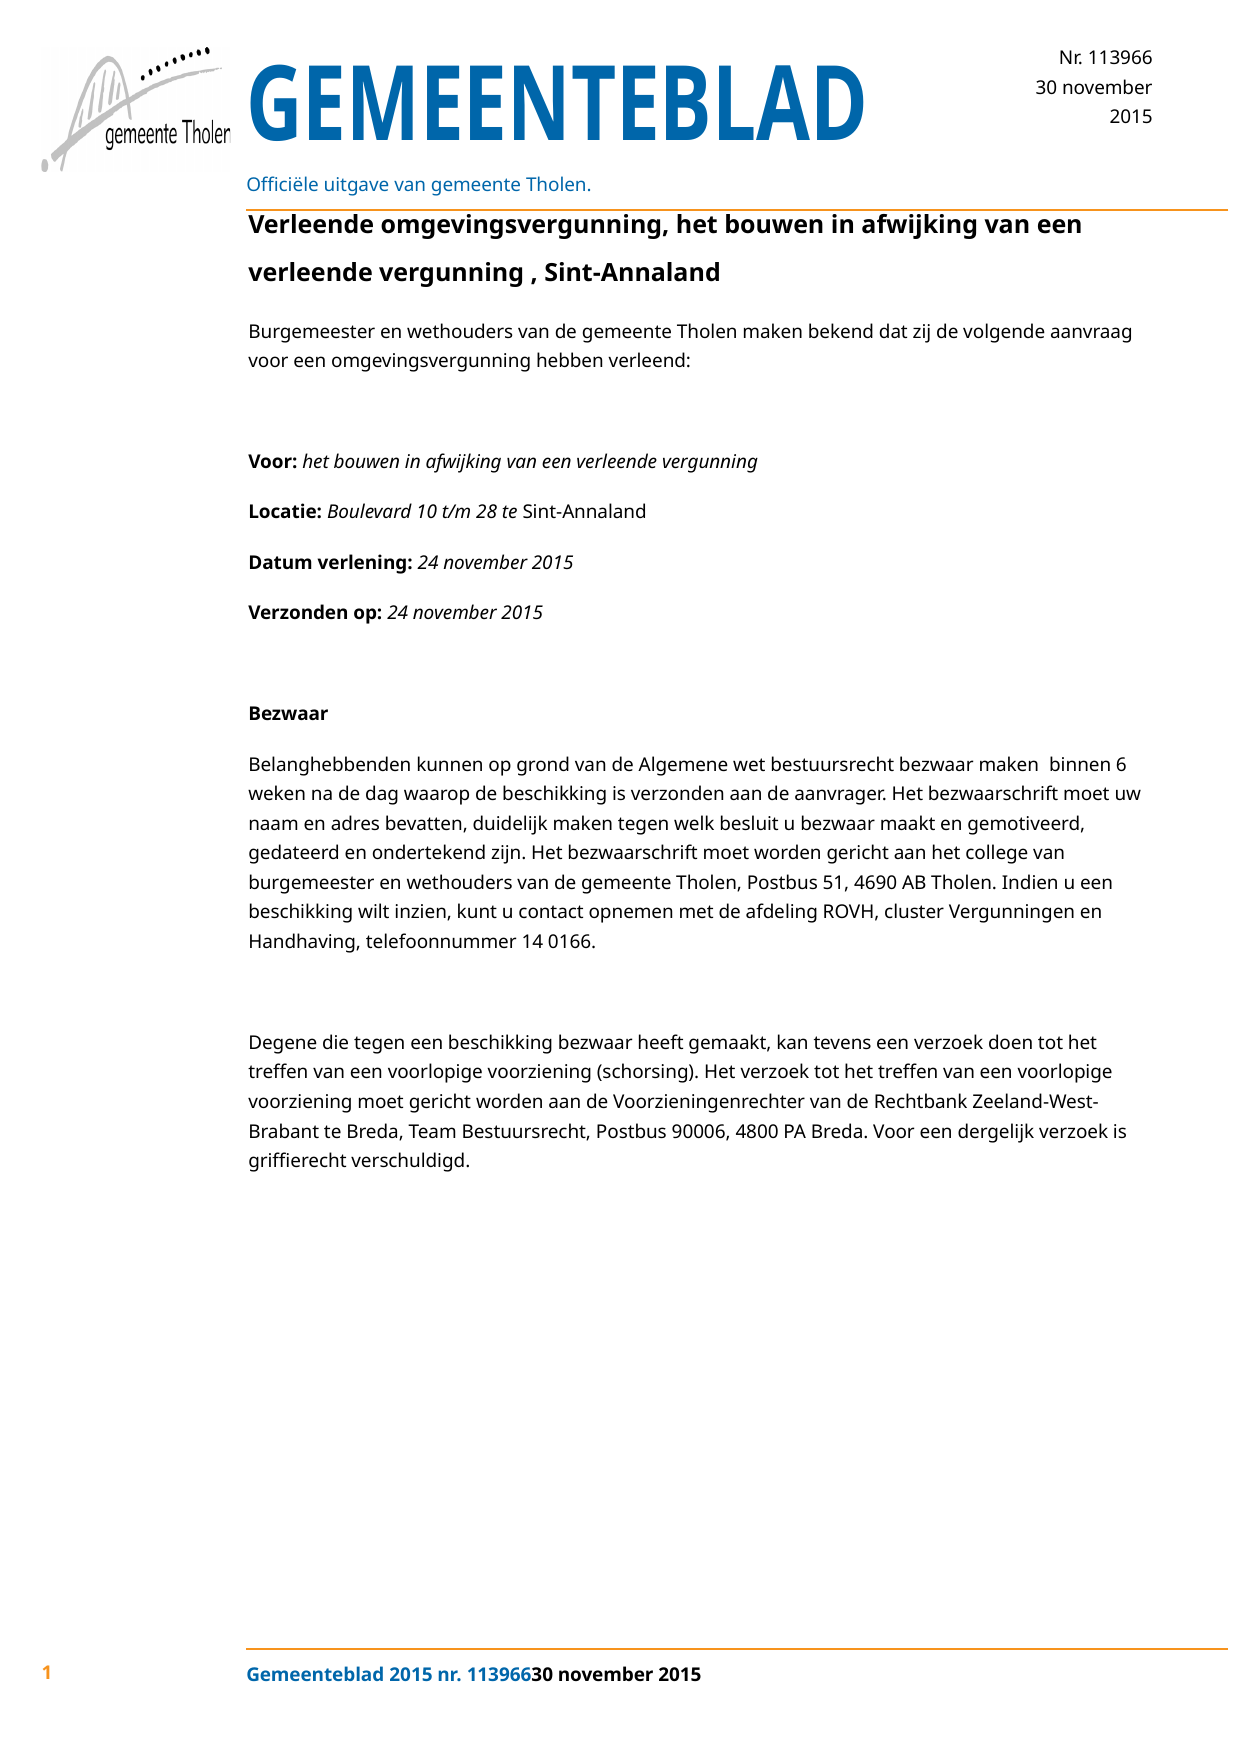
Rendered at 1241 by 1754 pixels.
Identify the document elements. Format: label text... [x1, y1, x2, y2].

text Bezwaar [248, 700, 1152, 726]
text Datum verlening: 24 november 2015 [248, 549, 1152, 575]
text Locatie: Boulevard 10 t/m 28 te Sint-Annaland [248, 499, 1152, 524]
text Voor: het bouwen in afwijking van een verleende vergunning [248, 448, 1152, 474]
picture [41, 47, 231, 172]
text Verzonden op: 24 november 2015 [248, 599, 1152, 625]
text Burgemeester en wethouders van de gemeente Tholen maken bekend dat zij de volgende aanvraag voor een omgevingsvergunning hebben verleend: [248, 318, 1152, 373]
text Belanghebbenden kunnen op grond van de Algemene wet bestuursrecht bezwaar maken binnen 6 weken na de dag waarop de beschikking is verzonden aan de aanvrager. Het bezwaarschrift moet uw naam en adres bevatten, duidelijk maken tegen welk besluit u bezwaar maakt en gemotiveerd, gedateerd en ondertekend zijn. Het bezwaarschrift moet worden gericht aan het college van burgemeester en wethouders van de gemeente Tholen, Postbus 51, 4690 AB Tholen. Indien u een beschikking wilt inzien, kunt u contact opnemen met de afdeling ROVH, cluster Vergunningen en Handhaving, telefoonnummer 14 0166. [248, 751, 1152, 954]
text Verleende omgevingsvergunning, het bouwen in afwijking van een verleende vergunning , Sint-Annaland [248, 211, 1152, 288]
text Degene die tegen een beschikking bezwaar heeft gemaakt, kan tevens een verzoek doen tot het treffen van een voorlopige voorziening (schorsing). Het verzoek tot het treffen van een voorlopige voorziening moet gericht worden aan de Voorzieningenrechter van de Rechtbank Zeeland-West-Brabant te Breda, Team Bestuursrecht, Postbus 90006, 4800 PA Breda. Voor een dergelijk verzoek is griffierecht verschuldigd. [248, 1029, 1152, 1173]
